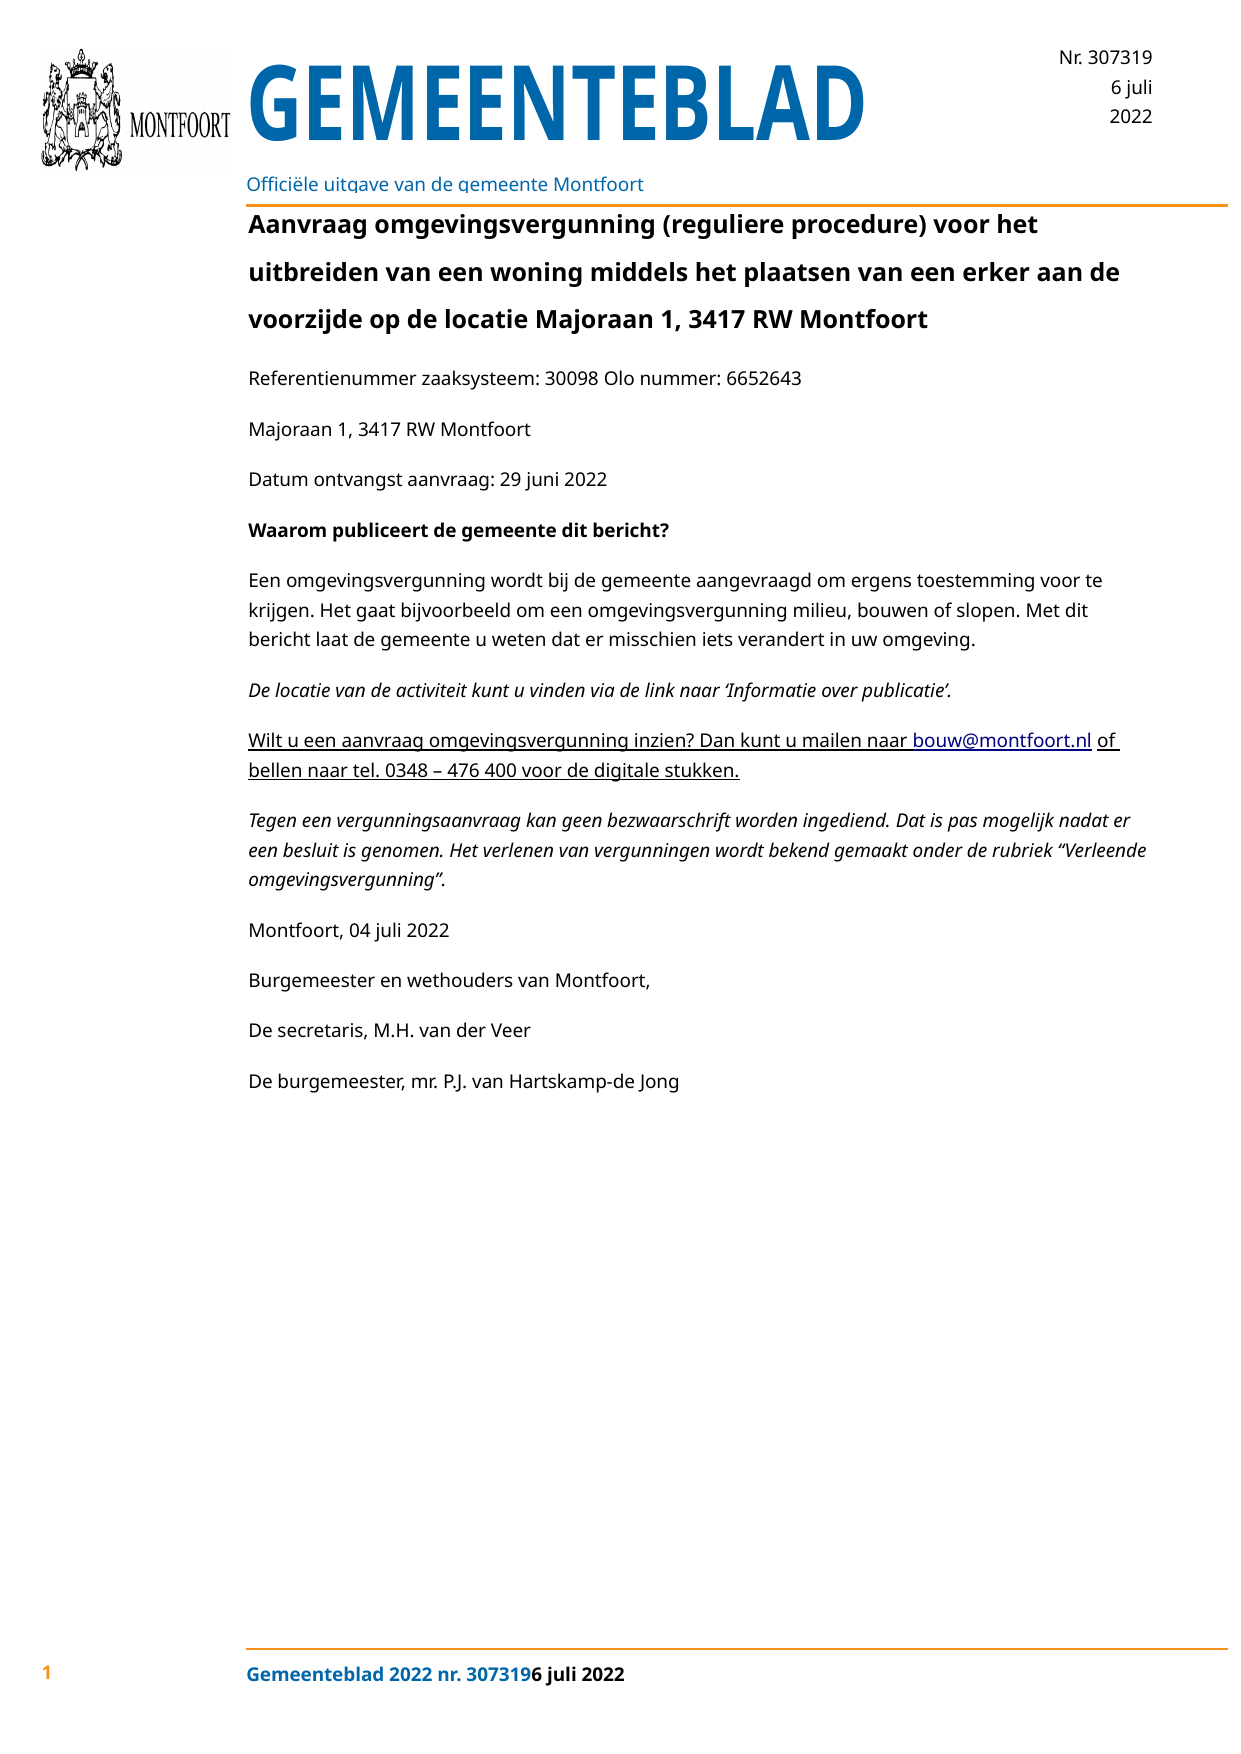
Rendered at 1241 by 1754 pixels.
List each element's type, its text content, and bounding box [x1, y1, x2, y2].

text Aanvraag omgevingsvergunning (reguliere procedure) voor het uitbreiden van een woning middels het plaatsen van een erker aan de voorzijde op de locatie Majoraan 1, 3417 RW Montfoort [248, 207, 1152, 336]
text Wilt u een aanvraag omgevingsvergunning inzien? Dan kunt u mailen naar bouw@montfoort.nl of bellen naar tel. 0348 – 476 400 voor de digitale stukken. [248, 727, 1152, 782]
text Datum ontvangst aanvraag: 29 juni 2022 [248, 466, 1152, 492]
picture [41, 47, 231, 172]
text Tegen een vergunningsaanvraag kan geen bezwaarschrift worden ingediend. Dat is pas mogelijk nadat er een besluit is genomen. Het verlenen van vergunningen wordt bekend gemaakt onder de rubriek “Verleende omgevingsvergunning”. [248, 807, 1152, 892]
text De locatie van de activiteit kunt u vinden via de link naar ‘Informatie over publicatie’. [248, 677, 1152, 702]
text Waarom publiceert de gemeente dit bericht? [248, 517, 1152, 542]
text Majoraan 1, 3417 RW Montfoort [248, 416, 1152, 442]
text Burgemeester en wethouders van Montfoort, [248, 967, 1152, 993]
text Referentienummer zaaksysteem: 30098 Olo nummer: 6652643 [248, 366, 1152, 391]
text Montfoort, 04 juli 2022 [248, 917, 1152, 942]
text De burgemeester, mr. P.J. van Hartskamp-de Jong [248, 1068, 1152, 1094]
text De secretaris, M.H. van der Veer [248, 1018, 1152, 1043]
text Een omgevingsvergunning wordt bij de gemeente aangevraagd om ergens toestemming voor te krijgen. Het gaat bijvoorbeeld om een omgevingsvergunning milieu, bouwen of slopen. Met dit bericht laat de gemeente u weten dat er misschien iets verandert in uw omgeving. [248, 567, 1152, 652]
